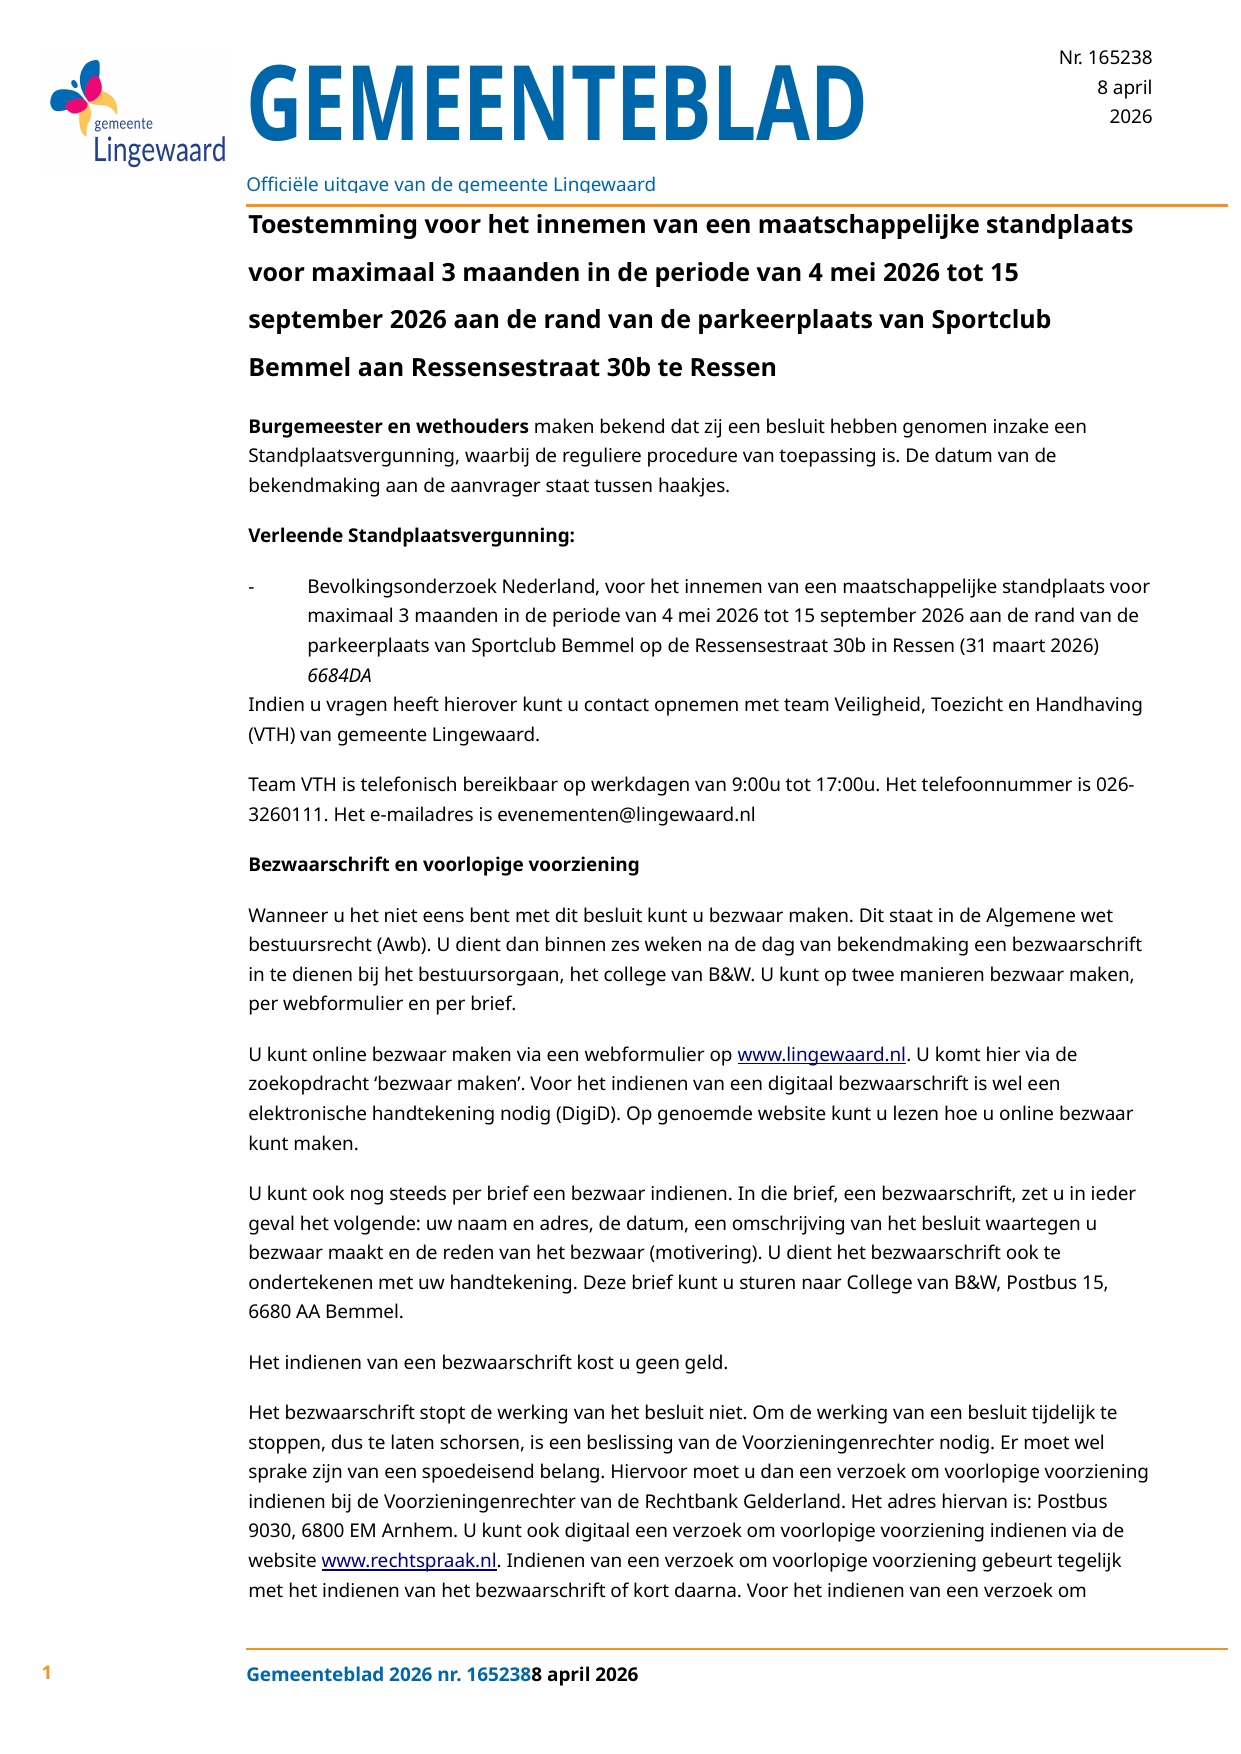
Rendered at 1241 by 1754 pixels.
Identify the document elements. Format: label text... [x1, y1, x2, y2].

text Verleende Standplaatsvergunning: [248, 523, 1152, 548]
text Het bezwaarschrift stopt de werking van het besluit niet. Om de werking van een besluit tijdelijk te stoppen, dus te laten schorsen, is een beslissing van de Voorzieningenrechter nodig. Er moet wel sprake zijn van een spoedeisend belang. Hiervoor moet u dan een verzoek om voorlopige voorziening indienen bij de Voorzieningenrechter van de Rechtbank Gelderland. Het adres hiervan is: Postbus 9030, 6800 EM Arnhem. U kunt ook digitaal een verzoek om voorlopige voorziening indienen via de website www.rechtspraak.nl. Indienen van een verzoek om voorlopige voorziening gebeurt tegelijk met het indienen van het bezwaarschrift of kort daarna. Voor het indienen van een verzoek om [248, 1399, 1152, 1603]
text Burgemeester en wethouders maken bekend dat zij een besluit hebben genomen inzake een Standplaatsvergunning, waarbij de reguliere procedure van toepassing is. De datum van de bekendmaking aan de aanvrager staat tussen haakjes. [248, 413, 1152, 498]
text Wanneer u het niet eens bent met dit besluit kunt u bezwaar maken. Dit staat in de Algemene wet bestuursrecht (Awb). U dient dan binnen zes weken na de dag van bekendmaking een bezwaarschrift in te dienen bij het bestuursorgaan, het college van B&W. U kunt op twee manieren bezwaar maken, per webformulier en per brief. [248, 902, 1152, 1016]
text Toestemming voor het innemen van een maatschappelijke standplaats voor maximaal 3 maanden in de periode van 4 mei 2026 tot 15 september 2026 aan de rand van de parkeerplaats van Sportclub Bemmel aan Ressensestraat 30b te Ressen [248, 207, 1152, 384]
text Team VTH is telefonisch bereikbaar op werkdagen van 9:00u tot 17:00u. Het telefoonnummer is 026-3260111. Het e-mailadres is evenementen@lingewaard.nl [248, 771, 1152, 827]
text U kunt online bezwaar maken via een webformulier op www.lingewaard.nl. U komt hier via de zoekopdracht ‘bezwaar maken’. Voor het indienen van een digitaal bezwaarschrift is wel een elektronische handtekening nodig (DigiD). Op genoemde website kunt u lezen hoe u online bezwaar kunt maken. [248, 1041, 1152, 1156]
text Indien u vragen heeft hierover kunt u contact opnemen met team Veiligheid, Toezicht en Handhaving (VTH) van gemeente Lingewaard. [248, 691, 1152, 747]
text Het indienen van een bezwaarschrift kost u geen geld. [248, 1349, 1152, 1375]
list Bevolkingsonderzoek Nederland, voor het innemen van een maatschappelijke standplaats voor maximaal 3 maanden in de periode van 4 mei 2026 tot 15 september 2026 aan de rand van de parkeerplaats van Sportclub Bemmel op de Ressensestraat 30b in Ressen (31 maart 2026) 6684DA [248, 573, 1152, 688]
picture [41, 47, 231, 172]
text U kunt ook nog steeds per brief een bezwaar indienen. In die brief, een bezwaarschrift, zet u in ieder geval het volgende: uw naam en adres, de datum, een omschrijving van het besluit waartegen u bezwaar maakt en de reden van het bezwaar (motivering). U dient het bezwaarschrift ook te ondertekenen met uw handtekening. Deze brief kunt u sturen naar College van B&W, Postbus 15, 6680 AA Bemmel. [248, 1180, 1152, 1324]
text Bezwaarschrift en voorlopige voorziening [248, 851, 1152, 877]
